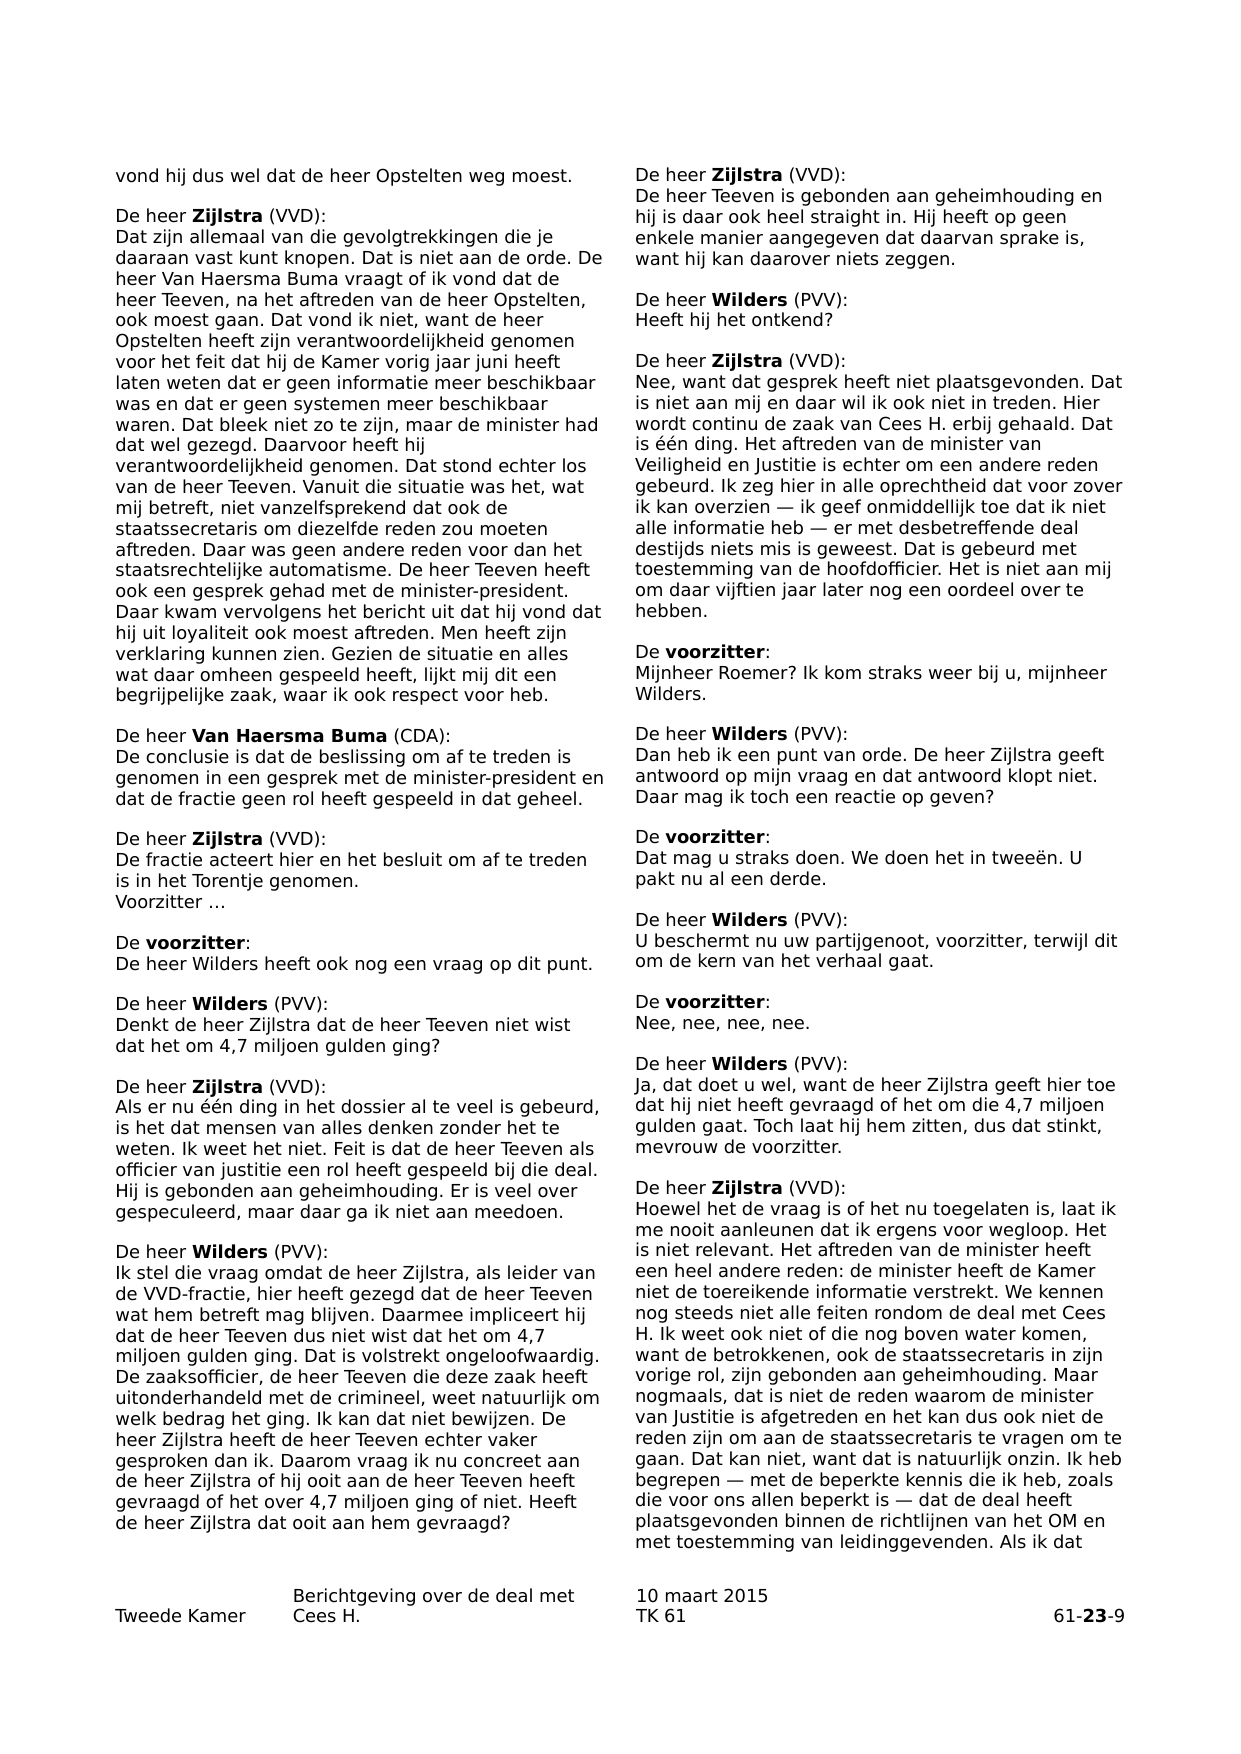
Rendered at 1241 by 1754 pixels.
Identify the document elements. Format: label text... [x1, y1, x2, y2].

text De heer Wilders (PVV): [635, 724, 1125, 745]
text De conclusie is dat de beslissing om af te treden is genomen in een gesprek met de minister-president en dat de fractie geen rol heeft gespeeld in dat geheel. [115, 747, 605, 809]
text Ik stel die vraag omdat de heer Zijlstra, als leider van de VVD-fractie, hier heeft gezegd dat de heer Teeven wat hem betreft mag blijven. Daarmee impliceert hij dat de heer Teeven dus niet wist dat het om 4,7 miljoen gulden ging. Dat is volstrekt ongeloofwaardig. De zaaksofficier, de heer Teeven die deze zaak heeft uitonderhandeld met de crimineel, weet natuurlijk om welk bedrag het ging. Ik kan dat niet bewijzen. De heer Zijlstra heeft de heer Teeven echter vaker gesproken dan ik. Daarom vraag ik nu concreet aan de heer Zijlstra of hij ooit aan de heer Teeven heeft gevraagd of het over 4,7 miljoen ging of niet. Heeft de heer Zijlstra dat ooit aan hem gevraagd? [115, 1263, 605, 1534]
text De heer Van Haersma Buma (CDA): [115, 726, 605, 747]
text Voorzitter … [115, 892, 605, 912]
text De heer Zijlstra (VVD): [635, 351, 1125, 372]
text De heer Zijlstra (VVD): [115, 829, 605, 850]
text De heer Wilders (PVV): [115, 1242, 605, 1263]
text Nee, nee, nee, nee. [635, 1013, 1125, 1034]
text De heer Zijlstra (VVD): [115, 206, 605, 227]
text De heer Zijlstra (VVD): [635, 165, 1125, 186]
text De voorzitter: [115, 932, 605, 953]
text De heer Wilders heeft ook nog een vraag op dit punt. [115, 953, 605, 974]
text De heer Wilders (PVV): [635, 910, 1125, 930]
text Ja, dat doet u wel, want de heer Zijlstra geeft hier toe dat hij niet heeft gevraagd of het om die 4,7 miljoen gulden gaat. Toch laat hij hem zitten, dus dat stinkt, mevrouw de voorzitter. [635, 1074, 1125, 1158]
text De voorzitter: [635, 827, 1125, 848]
text Mijnheer Roemer? Ik kom straks weer bij u, mijnheer Wilders. [635, 662, 1125, 704]
text Heeft hij het ontkend? [635, 310, 1125, 331]
text De heer Zijlstra (VVD): [115, 1076, 605, 1097]
text De heer Zijlstra (VVD): [635, 1178, 1125, 1198]
text Nee, want dat gesprek heeft niet plaatsgevonden. Dat is niet aan mij en daar wil ik ook niet in treden. Hier wordt continu de zaak van Cees H. erbij gehaald. Dat is één ding. Het aftreden van de minister van Veiligheid en Justitie is echter om een andere reden gebeurd. Ik zeg hier in alle oprechtheid dat voor zover ik kan overzien — ik geef onmiddellijk toe dat ik niet alle informatie heb — er met desbetreffende deal destijds niets mis is geweest. Dat is gebeurd met toestemming van de hoofdofficier. Het is niet aan mij om daar vijftien jaar later nog een oordeel over te hebben. [635, 372, 1125, 622]
text De heer Wilders (PVV): [635, 289, 1125, 310]
text De heer Wilders (PVV): [635, 1054, 1125, 1074]
text Hoewel het de vraag is of het nu toegelaten is, laat ik me nooit aanleunen dat ik ergens voor wegloop. Het is niet relevant. Het aftreden van de minister heeft een heel andere reden: de minister heeft de Kamer niet de toereikende informatie verstrekt. We kennen nog steeds niet alle feiten rondom de deal met Cees H. Ik weet ook niet of die nog boven water komen, want de betrokkenen, ook de staatssecretaris in zijn vorige rol, zijn gebonden aan geheimhouding. Maar nogmaals, dat is niet de reden waarom de minister van Justitie is afgetreden en het kan dus ook niet de reden zijn om aan de staatssecretaris te vragen om te gaan. Dat kan niet, want dat is natuurlijk onzin. Ik heb begrepen — met de beperkte kennis die ik heb, zoals die voor ons allen beperkt is — dat de deal heeft plaatsgevonden binnen de richtlijnen van het OM en met toestemming van leidinggevenden. Als ik dat [635, 1198, 1125, 1553]
text De heer Wilders (PVV): [115, 994, 605, 1015]
text vond hij dus wel dat de heer Opstelten weg moest. [115, 165, 605, 186]
text U beschermt nu uw partijgenoot, voorzitter, terwijl dit om de kern van het verhaal gaat. [635, 930, 1125, 972]
text De voorzitter: [635, 992, 1125, 1013]
text De heer Teeven is gebonden aan geheimhouding en hij is daar ook heel straight in. Hij heeft op geen enkele manier aangegeven dat daarvan sprake is, want hij kan daarover niets zeggen. [635, 186, 1125, 269]
text Dat mag u straks doen. We doen het in tweeën. U pakt nu al een derde. [635, 848, 1125, 890]
text Als er nu één ding in het dossier al te veel is gebeurd, is het dat mensen van alles denken zonder het te weten. Ik weet het niet. Feit is dat de heer Teeven als officier van justitie een rol heeft gespeeld bij die deal. Hij is gebonden aan geheimhouding. Er is veel over gespeculeerd, maar daar ga ik niet aan meedoen. [115, 1097, 605, 1222]
text De fractie acteert hier en het besluit om af te treden is in het Torentje genomen. [115, 850, 605, 892]
text Dan heb ik een punt van orde. De heer Zijlstra geeft antwoord op mijn vraag en dat antwoord klopt niet. Daar mag ik toch een reactie op geven? [635, 745, 1125, 807]
text Denkt de heer Zijlstra dat de heer Teeven niet wist dat het om 4,7 miljoen gulden ging? [115, 1015, 605, 1056]
text De voorzitter: [635, 642, 1125, 662]
text Dat zijn allemaal van die gevolgtrekkingen die je daaraan vast kunt knopen. Dat is niet aan de orde. De heer Van Haersma Buma vraagt of ik vond dat de heer Teeven, na het aftreden van de heer Opstelten, ook moest gaan. Dat vond ik niet, want de heer Opstelten heeft zijn verantwoordelijkheid genomen voor het feit dat hij de Kamer vorig jaar juni heeft laten weten dat er geen informatie meer beschikbaar was en dat er geen systemen meer beschikbaar waren. Dat bleek niet zo te zijn, maar de minister had dat wel gezegd. Daarvoor heeft hij verantwoordelijkheid genomen. Dat stond echter los van de heer Teeven. Vanuit die situatie was het, wat mij betreft, niet vanzelfsprekend dat ook de staatssecretaris om diezelfde reden zou moeten aftreden. Daar was geen andere reden voor dan het staatsrechtelijke automatisme. De heer Teeven heeft ook een gesprek gehad met de minister-president. Daar kwam vervolgens het bericht uit dat hij vond dat hij uit loyaliteit ook moest aftreden. Men heeft zijn verklaring kunnen zien. Gezien de situatie en alles wat daar omheen gespeeld heeft, lijkt mij dit een begrijpelijke zaak, waar ik ook respect voor heb. [115, 227, 605, 706]
